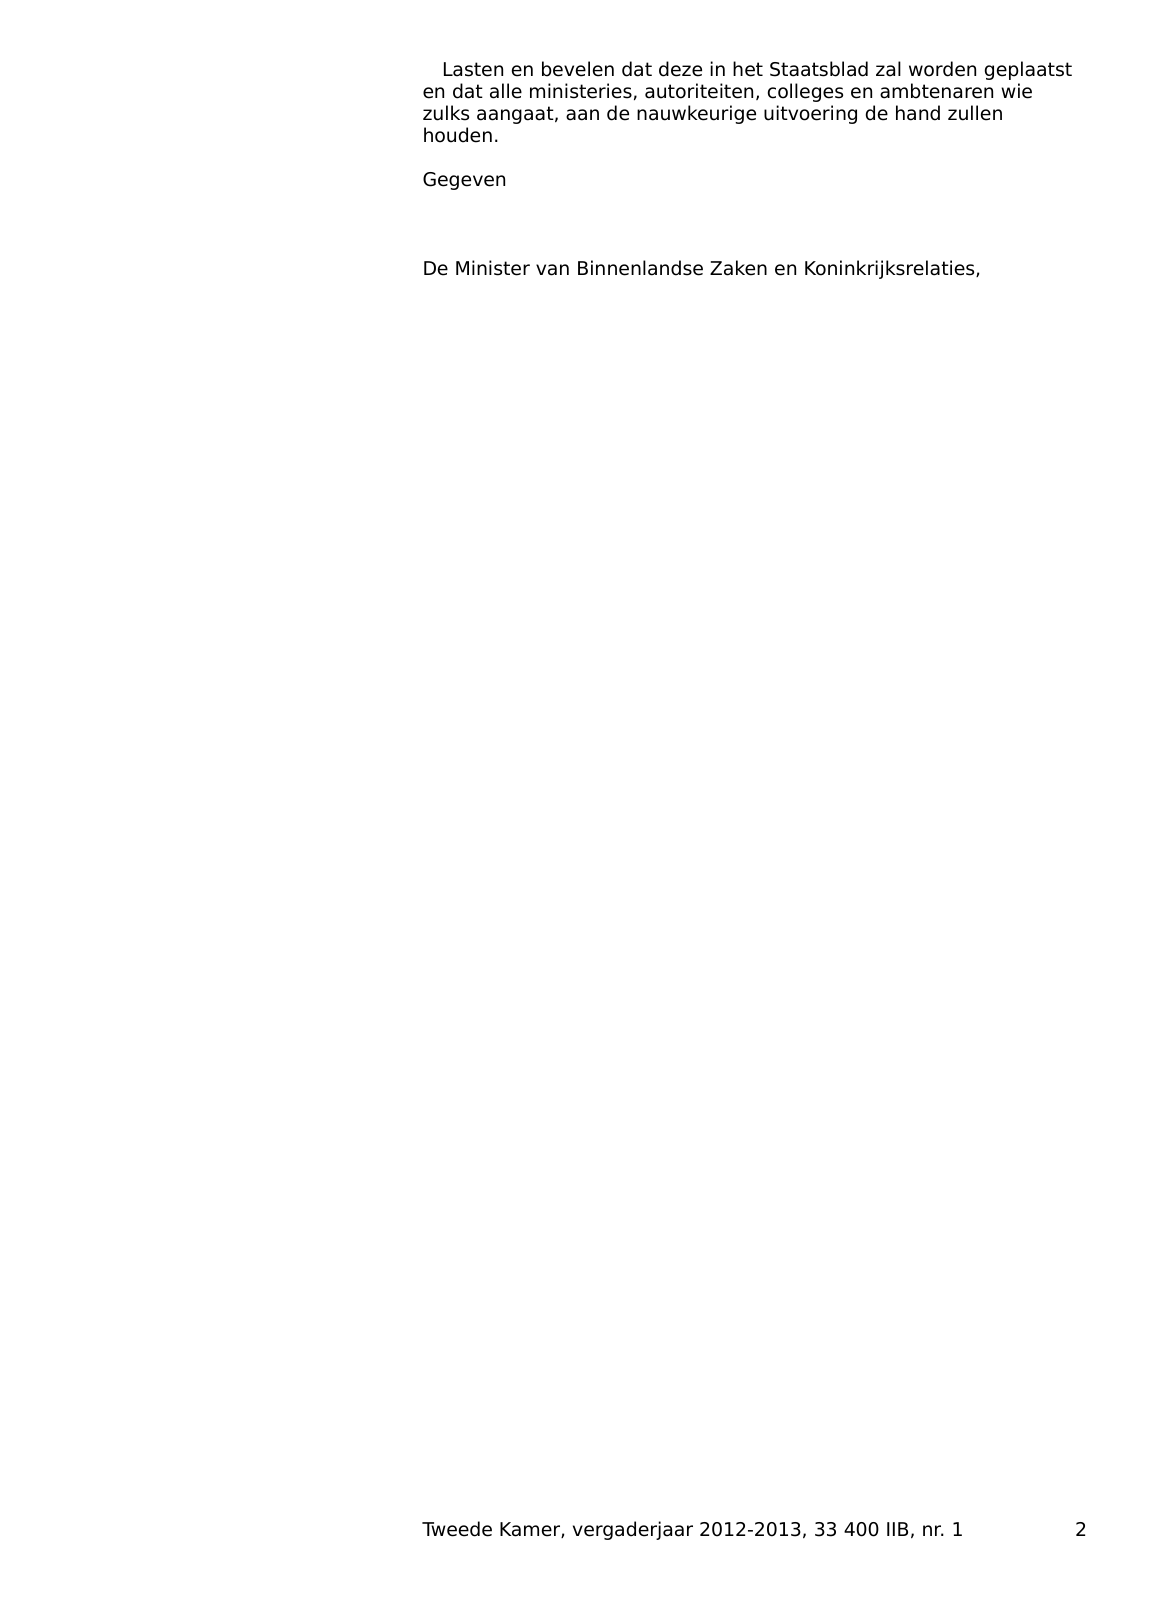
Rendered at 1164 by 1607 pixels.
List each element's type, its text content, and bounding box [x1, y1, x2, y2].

text Gegeven [422, 169, 1087, 191]
text Lasten en bevelen dat deze in het Staatsblad zal worden geplaatst en dat alle ministeries, autoriteiten, colleges en ambtenaren wie zulks aangaat, aan de nauwkeurige uitvoering de hand zullen houden. [422, 59, 1087, 147]
text De Minister van Binnenlandse Zaken en Koninkrijksrelaties, [422, 258, 1087, 280]
